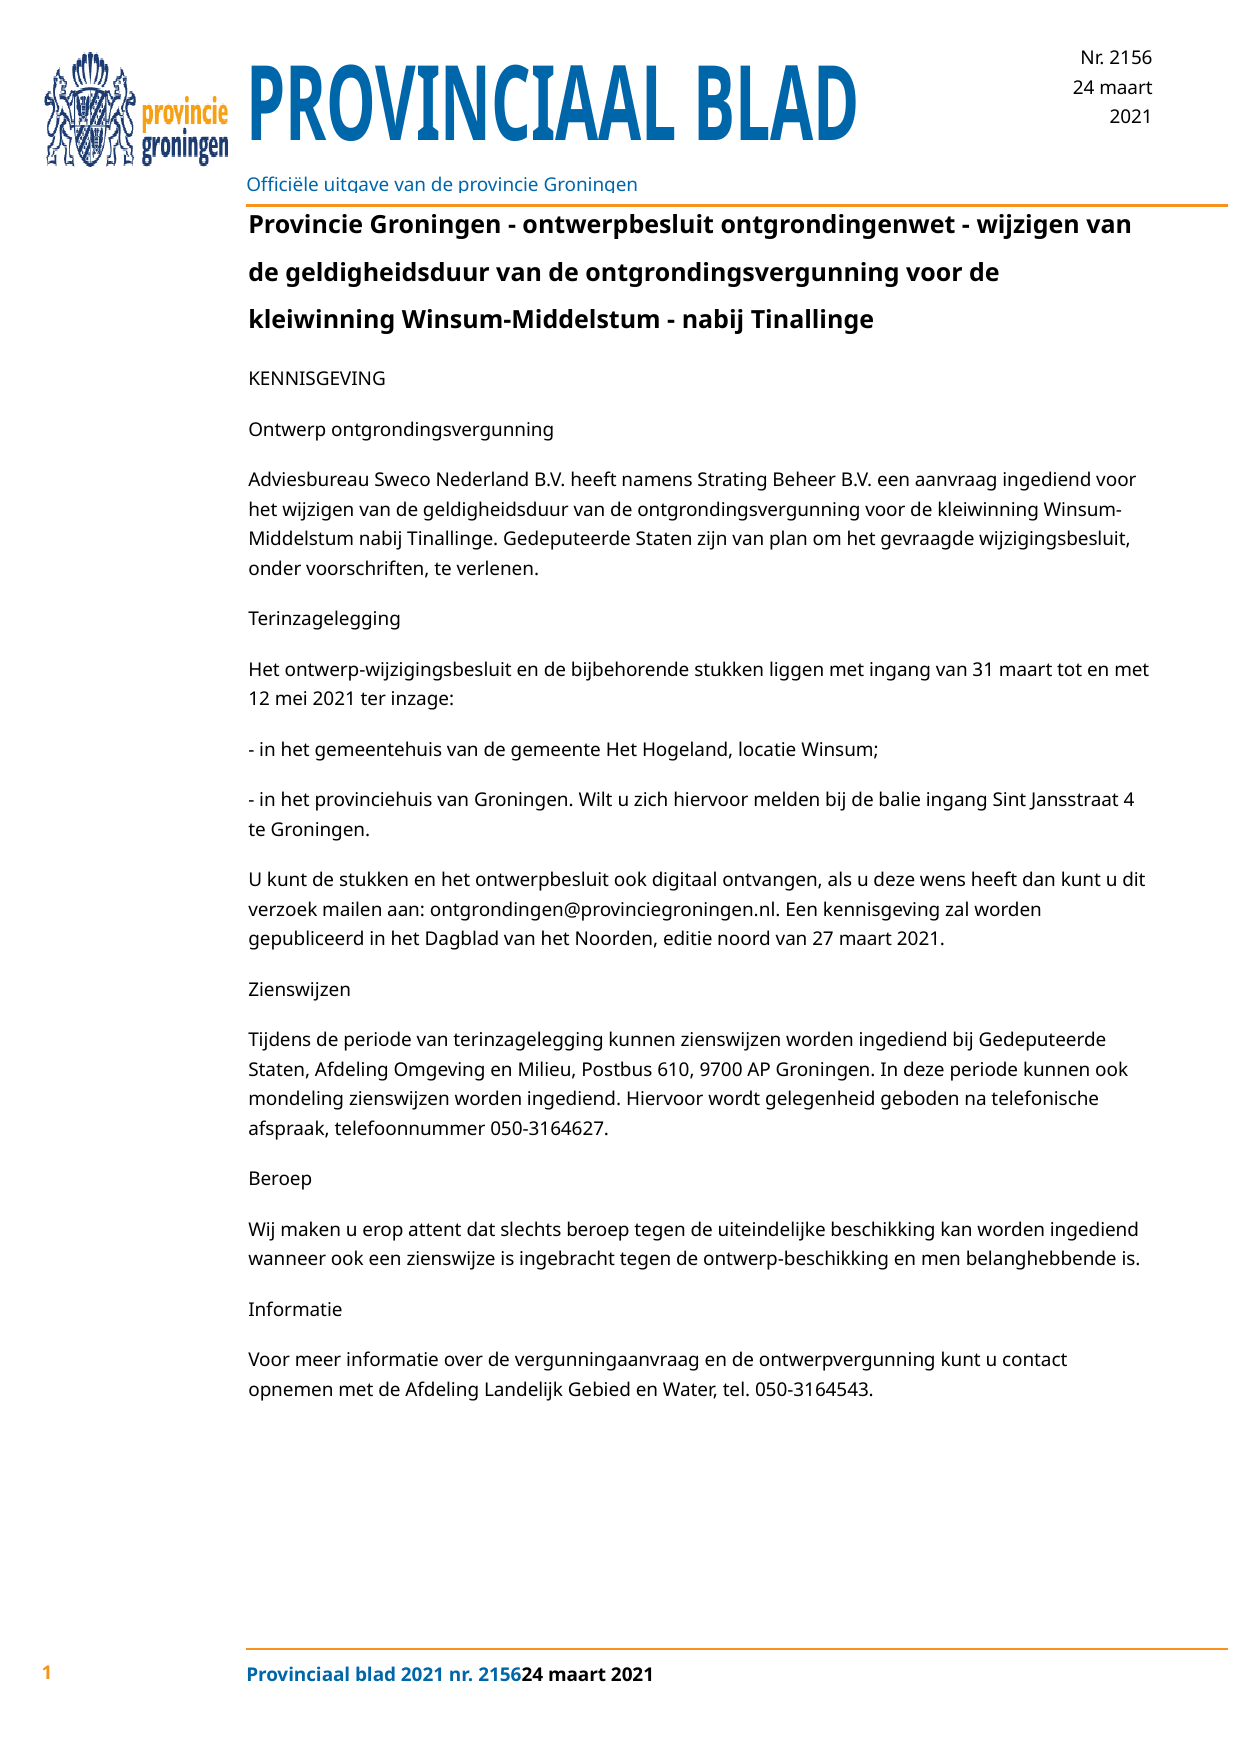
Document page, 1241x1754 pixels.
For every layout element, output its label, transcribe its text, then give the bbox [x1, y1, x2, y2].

text Provincie Groningen - ontwerpbesluit ontgrondingenwet - wijzigen van de geldigheidsduur van de ontgrondingsvergunning voor de kleiwinning Winsum-Middelstum - nabij Tinallinge [248, 207, 1152, 336]
text Het ontwerp-wijzigingsbesluit en de bijbehorende stukken liggen met ingang van 31 maart tot en met 12 mei 2021 ter inzage: [248, 656, 1152, 711]
text Informatie [248, 1296, 1152, 1322]
text Tijdens de periode van terinzagelegging kunnen zienswijzen worden ingediend bij Gedeputeerde Staten, Afdeling Omgeving en Milieu, Postbus 610, 9700 AP Groningen. In deze periode kunnen ook mondeling zienswijzen worden ingediend. Hiervoor wordt gelegenheid geboden na telefonische afspraak, telefoonnummer 050-3164627. [248, 1026, 1152, 1141]
text Ontwerp ontgrondingsvergunning [248, 416, 1152, 442]
text Beroep [248, 1166, 1152, 1191]
text U kunt de stukken en het ontwerpbesluit ook digitaal ontvangen, als u deze wens heeft dan kunt u dit verzoek mailen aan: ontgrondingen@provinciegroningen.nl. Een kennisgeving zal worden gepubliceerd in het Dagblad van het Noorden, editie noord van 27 maart 2021. [248, 866, 1152, 951]
text Terinzagelegging [248, 606, 1152, 631]
text KENNISGEVING [248, 366, 1152, 391]
text Adviesbureau Sweco Nederland B.V. heeft namens Strating Beheer B.V. een aanvraag ingediend voor het wijzigen van de geldigheidsduur van de ontgrondingsvergunning voor de kleiwinning Winsum-Middelstum nabij Tinallinge. Gedeputeerde Staten zijn van plan om het gevraagde wijzigingsbesluit, onder voorschriften, te verlenen. [248, 466, 1152, 581]
picture [41, 47, 231, 172]
text - in het provinciehuis van Groningen. Wilt u zich hiervoor melden bij de balie ingang Sint Jansstraat 4 te Groningen. [248, 786, 1152, 842]
text Zienswijzen [248, 976, 1152, 1002]
text Wij maken u erop attent dat slechts beroep tegen de uiteindelijke beschikking kan worden ingediend wanneer ook een zienswijze is ingebracht tegen de ontwerp-beschikking en men belanghebbende is. [248, 1216, 1152, 1271]
text - in het gemeentehuis van de gemeente Het Hogeland, locatie Winsum; [248, 736, 1152, 762]
text Voor meer informatie over de vergunningaanvraag en de ontwerpvergunning kunt u contact opnemen met de Afdeling Landelijk Gebied en Water, tel. 050-3164543. [248, 1346, 1152, 1402]
